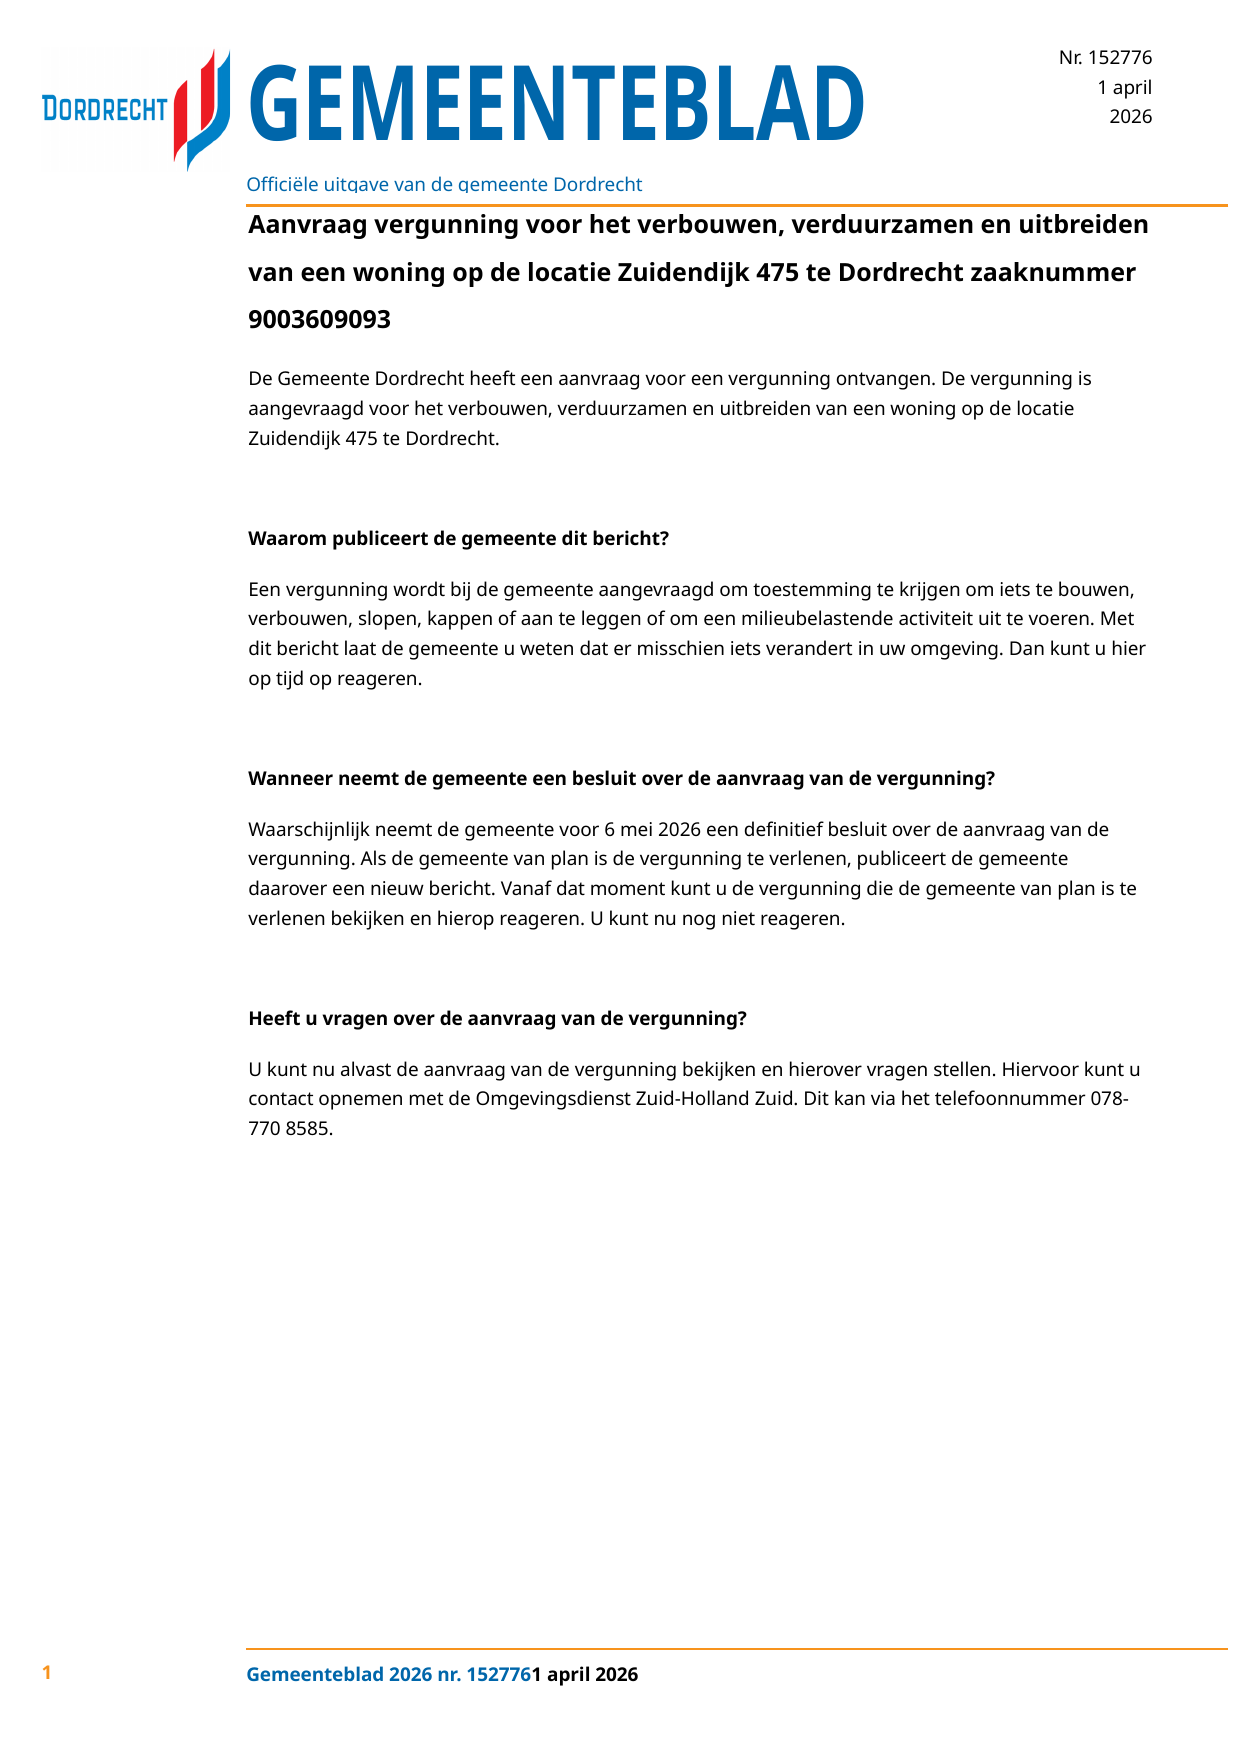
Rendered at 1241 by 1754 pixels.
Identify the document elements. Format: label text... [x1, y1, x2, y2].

text Waarom publiceert de gemeente dit bericht? [248, 526, 1152, 551]
text U kunt nu alvast de aanvraag van de vergunning bekijken en hierover vragen stellen. Hiervoor kunt u contact opnemen met de Omgevingsdienst Zuid-Holland Zuid. Dit kan via het telefoonnummer 078-770 8585. [248, 1056, 1152, 1141]
text De Gemeente Dordrecht heeft een aanvraag voor een vergunning ontvangen. De vergunning is aangevraagd voor het verbouwen, verduurzamen en uitbreiden van een woning op de locatie Zuidendijk 475 te Dordrecht. [248, 366, 1152, 450]
text Aanvraag vergunning voor het verbouwen, verduurzamen en uitbreiden van een woning op de locatie Zuidendijk 475 te Dordrecht zaaknummer 9003609093 [248, 207, 1152, 336]
picture [41, 47, 231, 172]
text Heeft u vragen over de aanvraag van de vergunning? [248, 1006, 1152, 1031]
text Waarschijnlijk neemt de gemeente voor 6 mei 2026 een definitief besluit over de aanvraag van de vergunning. Als de gemeente van plan is de vergunning te verlenen, publiceert de gemeente daarover een nieuw bericht. Vanaf dat moment kunt u de vergunning die de gemeente van plan is te verlenen bekijken en hierop reageren. U kunt nu nog niet reageren. [248, 816, 1152, 930]
text Een vergunning wordt bij de gemeente aangevraagd om toestemming te krijgen om iets te bouwen, verbouwen, slopen, kappen of aan te leggen of om een milieubelastende activiteit uit te voeren. Met dit bericht laat de gemeente u weten dat er misschien iets verandert in uw omgeving. Dan kunt u hier op tijd op reageren. [248, 576, 1152, 690]
text Wanneer neemt de gemeente een besluit over de aanvraag van de vergunning? [248, 766, 1152, 791]
